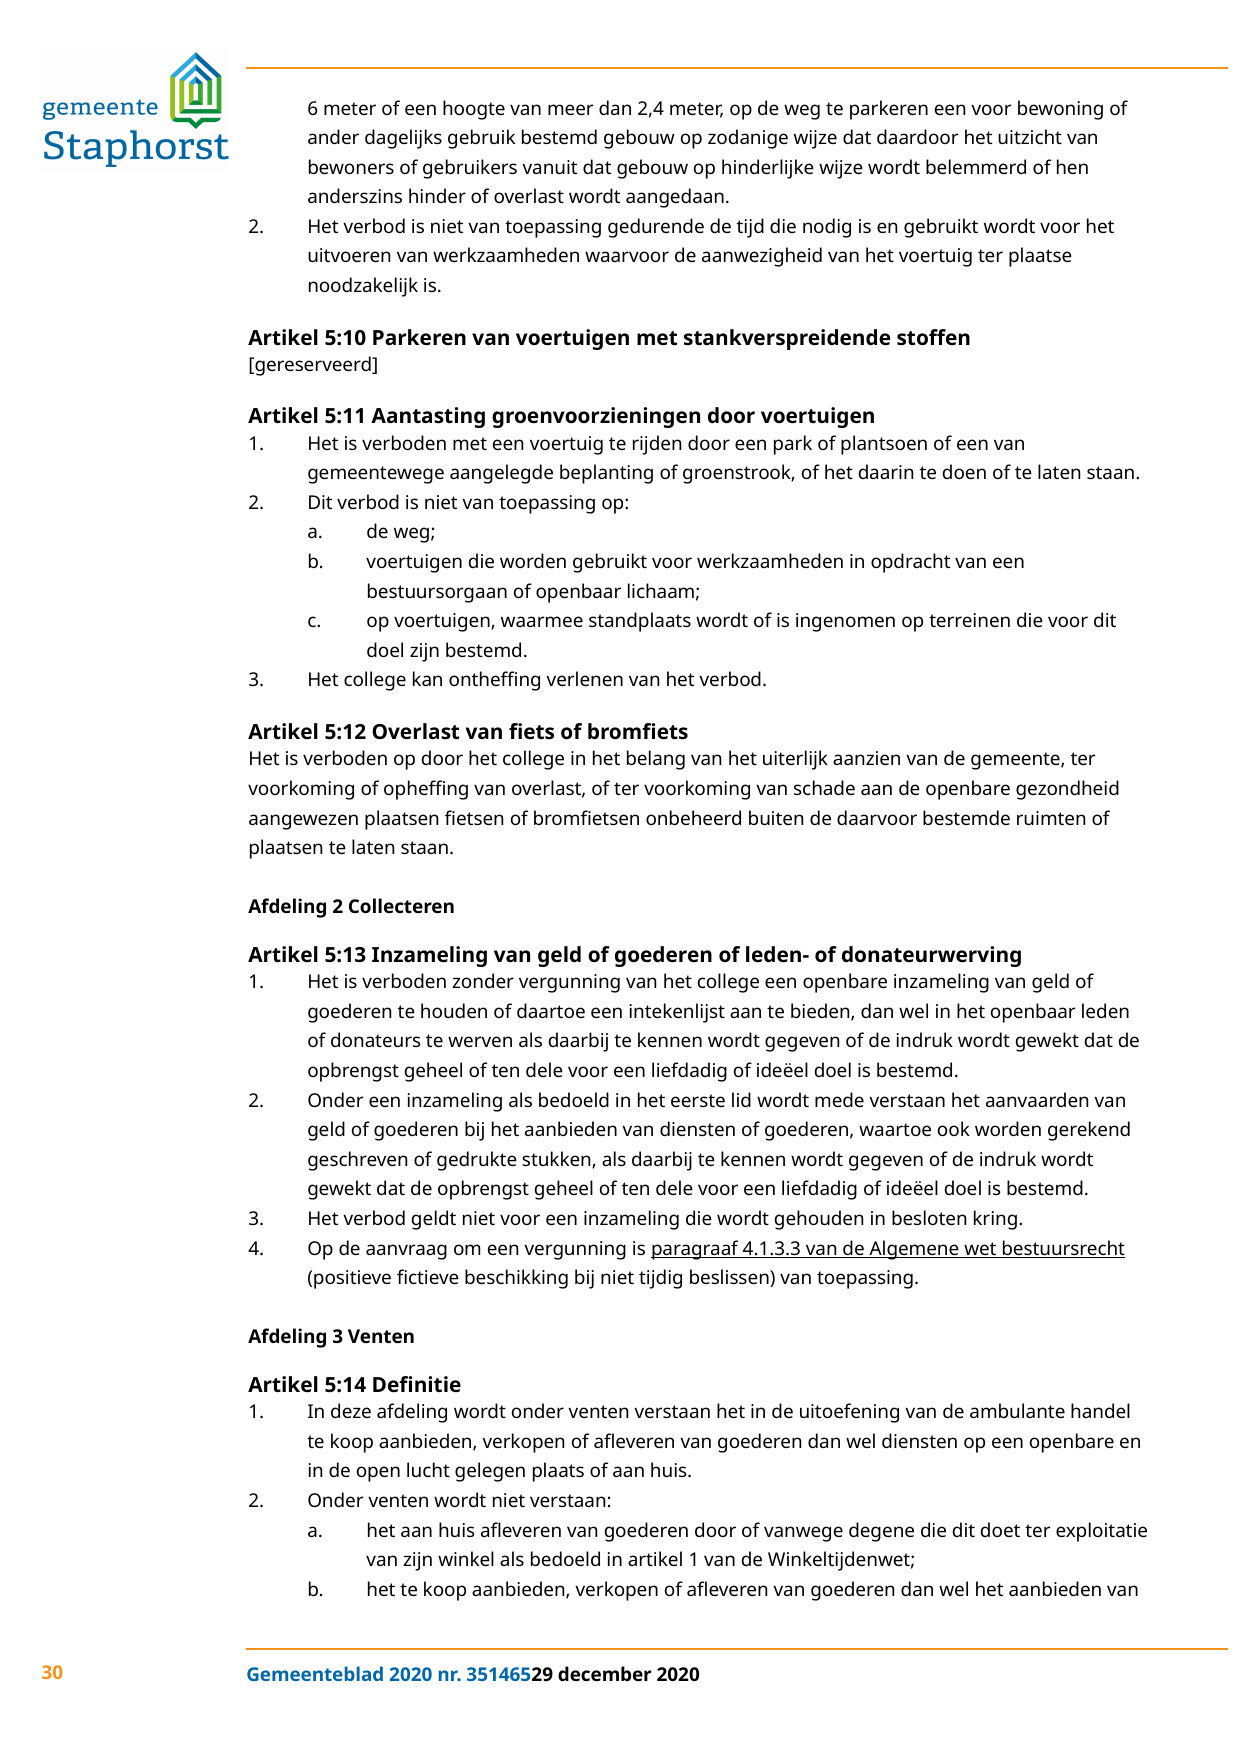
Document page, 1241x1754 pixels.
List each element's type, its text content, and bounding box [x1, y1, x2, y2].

list het te koop aanbieden, verkopen of afleveren van goederen dan wel het aanbieden van [307, 1576, 1152, 1602]
list Onder venten wordt niet verstaan: [248, 1487, 1152, 1513]
text Artikel 5:14 Definitie [248, 1370, 1152, 1398]
picture [41, 47, 231, 172]
list voertuigen die worden gebruikt voor werkzaamheden in opdracht van een bestuursorgaan of openbaar lichaam; [307, 548, 1152, 604]
list Het verbod is niet van toepassing gedurende de tijd die nodig is en gebruikt wordt voor het uitvoeren van werkzaamheden waarvoor de aanwezigheid van het voertuig ter plaatse noodzakelijk is. [248, 213, 1152, 298]
list Onder een inzameling als bedoeld in het eerste lid wordt mede verstaan het aanvaarden van geld of goederen bij het aanbieden van diensten of goederen, waartoe ook worden gerekend geschreven of gedrukte stukken, als daarbij te kennen wordt gegeven of de indruk wordt gewekt dat de opbrengst geheel of ten dele voor een liefdadig of ideëel doel is bestemd. [248, 1087, 1152, 1201]
list Het is verboden zonder vergunning van het college een openbare inzameling van geld of goederen te houden of daartoe een intekenlijst aan te bieden, dan wel in het openbaar leden of donateurs te werven als daarbij te kennen wordt gegeven of de indruk wordt gewekt dat de opbrengst geheel of ten dele voor een liefdadig of ideëel doel is bestemd. [248, 968, 1152, 1083]
list de weg; [307, 519, 1152, 544]
text Het is verboden op door het college in het belang van het uiterlijk aanzien van de gemeente, ter voorkoming of opheffing van overlast, of ter voorkoming van schade aan de openbare gezondheid aangewezen plaatsen fietsen of bromfietsen onbeheerd buiten de daarvoor bestemde ruimten of plaatsen te laten staan. [248, 746, 1152, 860]
list Het college kan ontheffing verlenen van het verbod. [248, 667, 1152, 692]
text Afdeling 3 Venten [248, 1323, 1152, 1349]
text Artikel 5:10 Parkeren van voertuigen met stankverspreidende stoffen [248, 323, 1152, 351]
list 6 meter of een hoogte van meer dan 2,4 meter, op de weg te parkeren een voor bewoning of ander dagelijks gebruik bestemd gebouw op zodanige wijze dat daardoor het uitzicht van bewoners of gebruikers vanuit dat gebouw op hinderlijke wijze wordt belemmerd of hen anderszins hinder of overlast wordt aangedaan. [248, 95, 1152, 209]
text Afdeling 2 Collecteren [248, 893, 1152, 919]
list Het verbod geldt niet voor een inzameling die wordt gehouden in besloten kring. [248, 1205, 1152, 1231]
list op voertuigen, waarmee standplaats wordt of is ingenomen op terreinen die voor dit doel zijn bestemd. [307, 607, 1152, 663]
text Artikel 5:13 Inzameling van geld of goederen of leden- of donateurwerving [248, 940, 1152, 968]
text Artikel 5:11 Aantasting groenvoorzieningen door voertuigen [248, 402, 1152, 430]
list Op de aanvraag om een vergunning is paragraaf 4.1.3.3 van de Algemene wet bestuursrecht (positieve fictieve beschikking bij niet tijdig beslissen) van toepassing. [248, 1235, 1152, 1290]
text Artikel 5:12 Overlast van fiets of bromfiets [248, 717, 1152, 746]
list het aan huis afleveren van goederen door of vanwege degene die dit doet ter exploitatie van zijn winkel als bedoeld in artikel 1 van de Winkeltijdenwet; [307, 1517, 1152, 1572]
list Het is verboden met een voertuig te rijden door een park of plantsoen of een van gemeentewege aangelegde beplanting of groenstrook, of het daarin te doen of te laten staan. [248, 430, 1152, 485]
list Dit verbod is niet van toepassing op: [248, 489, 1152, 515]
list In deze afdeling wordt onder venten verstaan het in de uitoefening van de ambulante handel te koop aanbieden, verkopen of afleveren van goederen dan wel diensten op een openbare en in de open lucht gelegen plaats of aan huis. [248, 1398, 1152, 1483]
text [gereserveerd] [248, 351, 1152, 377]
